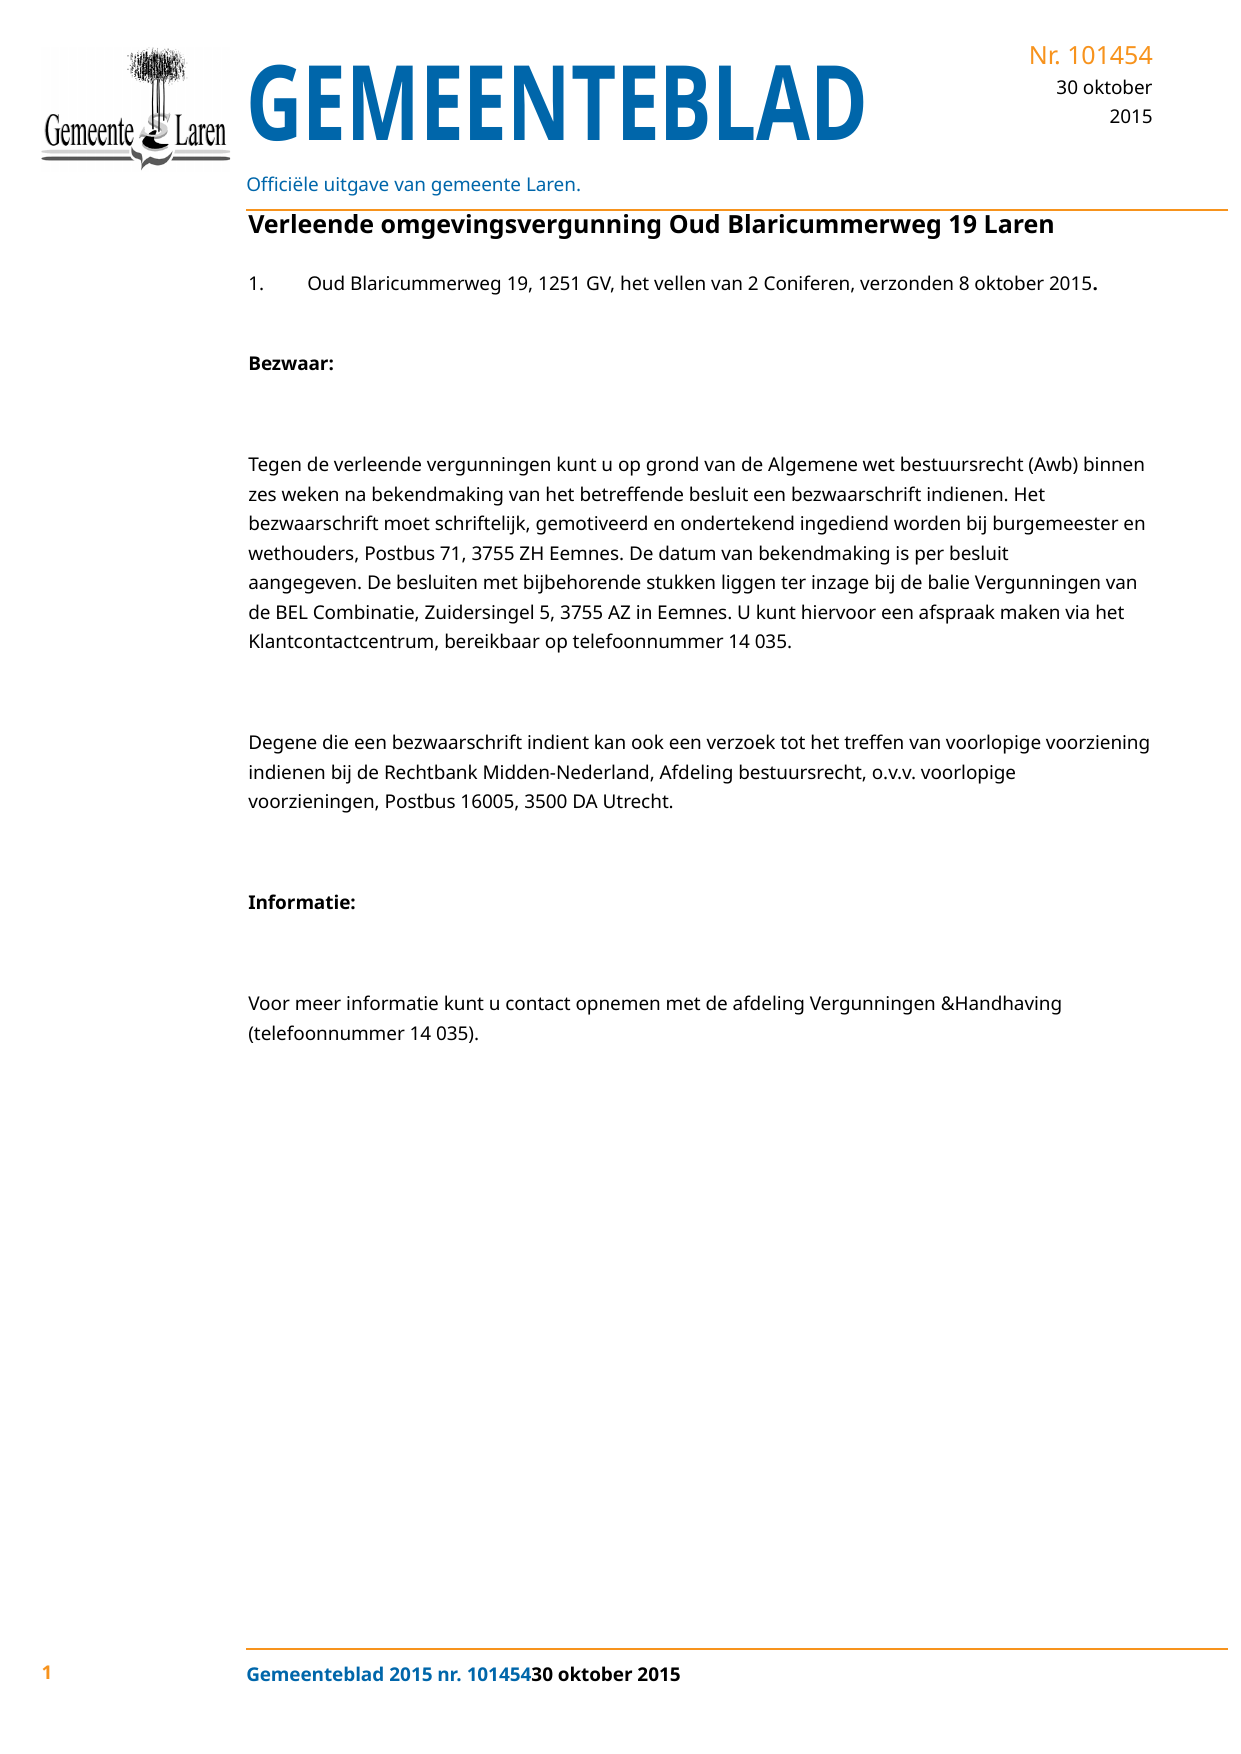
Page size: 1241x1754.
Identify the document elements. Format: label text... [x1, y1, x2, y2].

text Informatie: [248, 889, 1152, 915]
text Tegen de verleende vergunningen kunt u op grond van de Algemene wet bestuursrecht (Awb) binnen zes weken na bekendmaking van het betreffende besluit een bezwaarschrift indienen. Het bezwaarschrift moet schriftelijk, gemotiveerd en ondertekend ingediend worden bij burgemeester en wethouders, Postbus 71, 3755 ZH Eemnes. De datum van bekendmaking is per besluit aangegeven. De besluiten met bijbehorende stukken liggen ter inzage bij de balie Vergunningen van de BEL Combinatie, Zuidersingel 5, 3755 AZ in Eemnes. U kunt hiervoor een afspraak maken via het Klantcontactcentrum, bereikbaar op telefoonnummer 14 035. [248, 451, 1152, 654]
text Bezwaar: [248, 350, 1152, 376]
text Verleende omgevingsvergunning Oud Blaricummerweg 19 Laren [248, 211, 1152, 241]
picture [41, 47, 231, 172]
text Voor meer informatie kunt u contact opnemen met de afdeling Vergunningen &Handhaving (telefoonnummer 14 035). [248, 990, 1152, 1046]
text Degene die een bezwaarschrift indient kan ook een verzoek tot het treffen van voorlopige voorziening indienen bij de Rechtbank Midden-Nederland, Afdeling bestuursrecht, o.v.v. voorlopige voorzieningen, Postbus 16005, 3500 DA Utrecht. [248, 729, 1152, 814]
list Oud Blaricummerweg 19, 1251 GV, het vellen van 2 Coniferen, verzonden 8 oktober 2015. [248, 270, 1152, 296]
